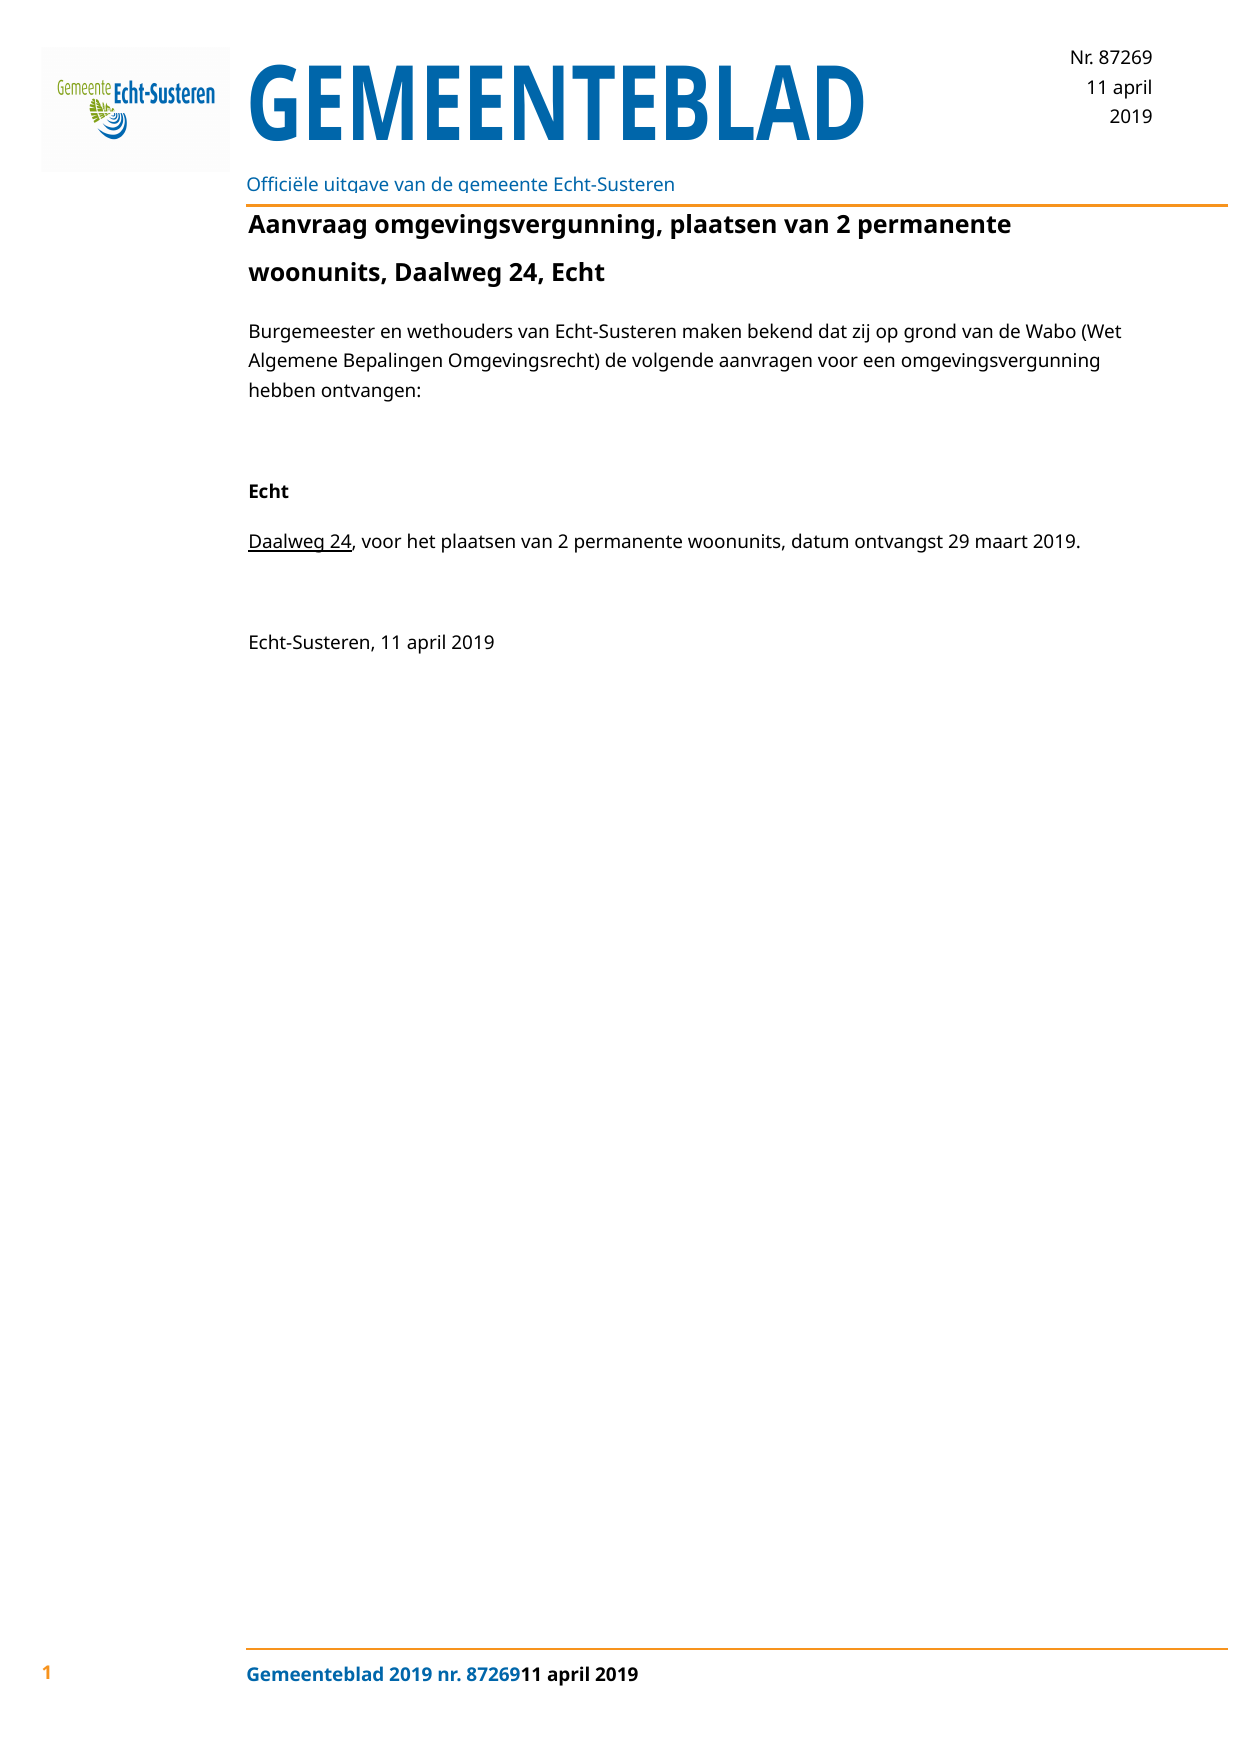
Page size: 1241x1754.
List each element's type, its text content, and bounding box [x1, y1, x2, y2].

text Daalweg 24, voor het plaatsen van 2 permanente woonunits, datum ontvangst 29 maart 2019. [248, 528, 1152, 554]
picture [41, 47, 231, 172]
text Burgemeester en wethouders van Echt-Susteren maken bekend dat zij op grond van de Wabo (Wet Algemene Bepalingen Omgevingsrecht) de volgende aanvragen voor een omgevingsvergunning hebben ontvangen: [248, 318, 1152, 403]
text Echt [248, 478, 1152, 504]
text Aanvraag omgevingsvergunning, plaatsen van 2 permanente woonunits, Daalweg 24, Echt [248, 207, 1152, 288]
text Echt-Susteren, 11 april 2019 [248, 629, 1152, 655]
